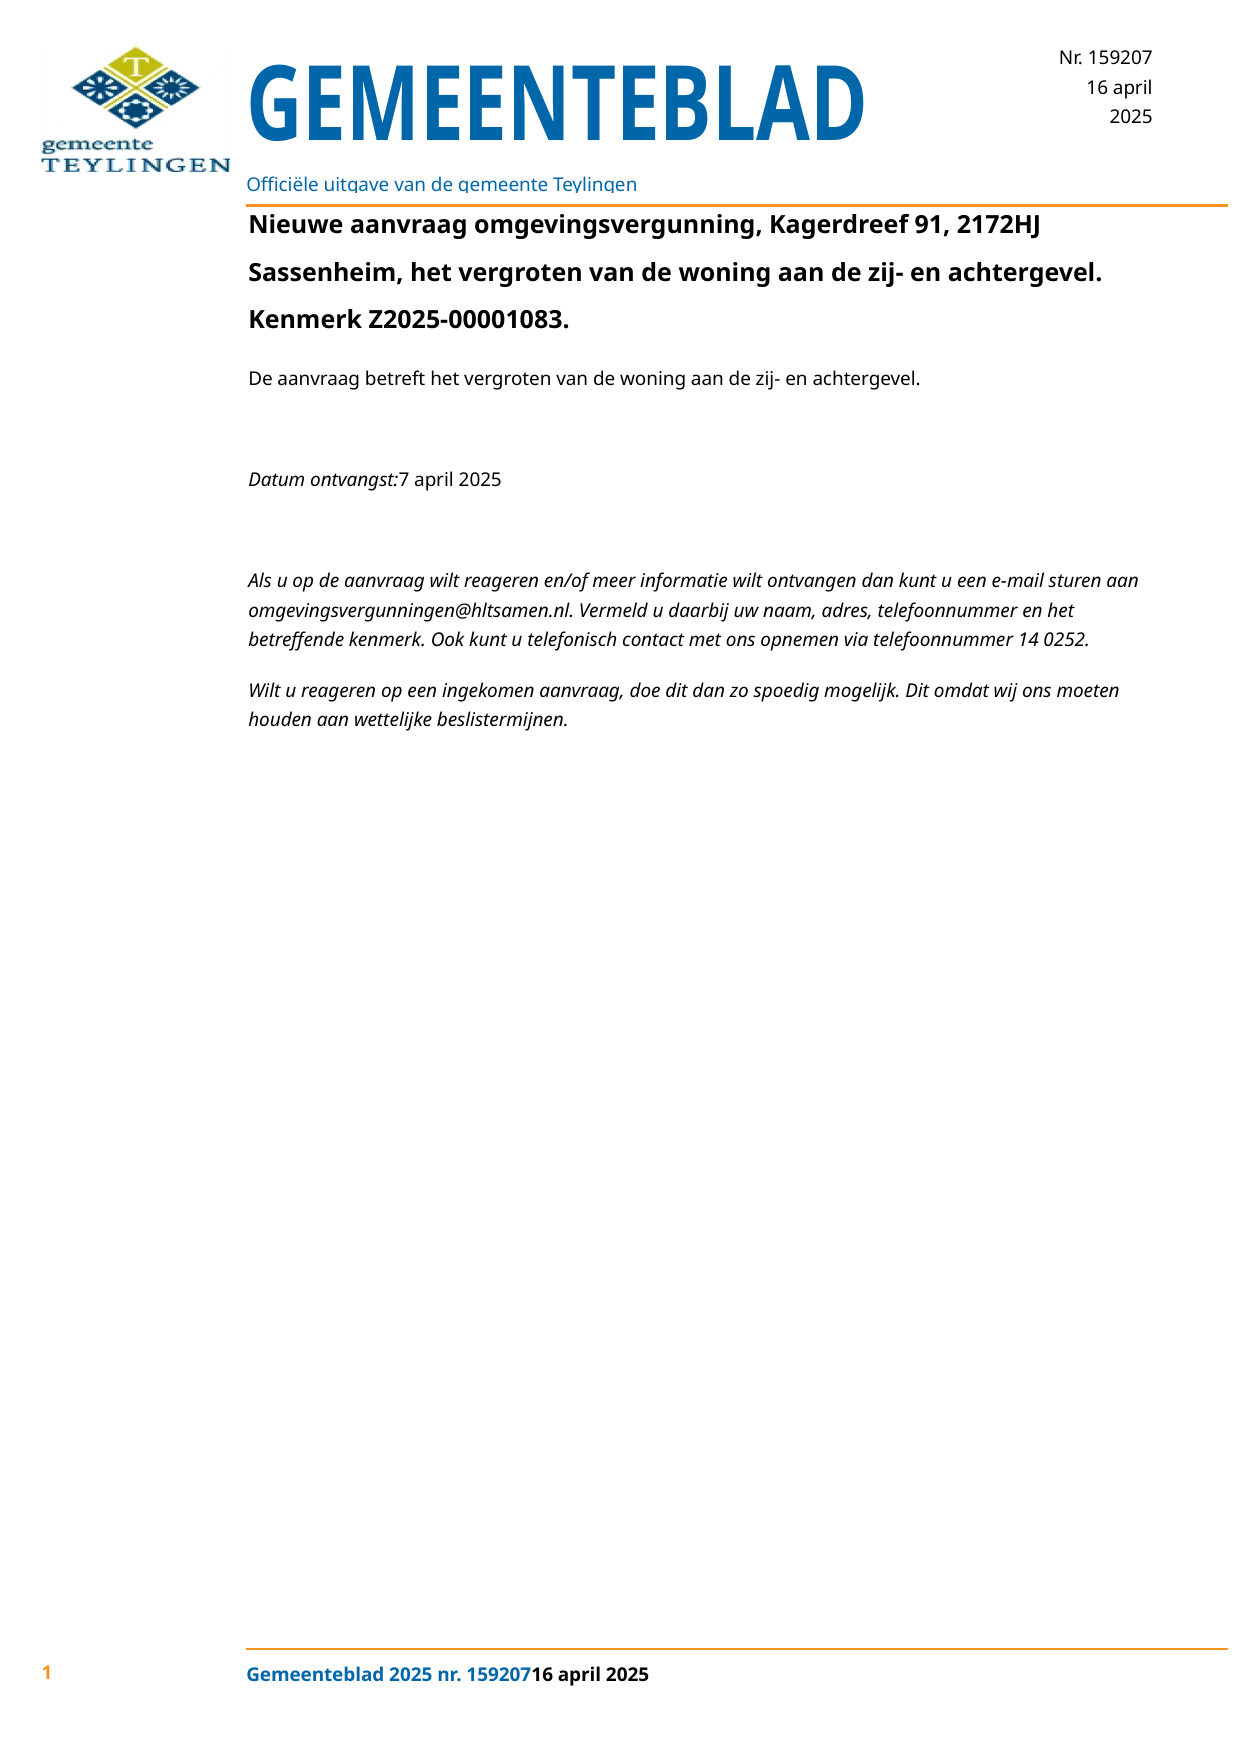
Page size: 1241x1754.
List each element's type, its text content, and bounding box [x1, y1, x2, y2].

text De aanvraag betreft het vergroten van de woning aan de zij- en achtergevel. [248, 366, 1152, 391]
text Als u op de aanvraag wilt reageren en/of meer informatie wilt ontvangen dan kunt u een e-mail sturen aan omgevingsvergunningen@hltsamen.nl. Vermeld u daarbij uw naam, adres, telefoonnummer en het betreffende kenmerk. Ook kunt u telefonisch contact met ons opnemen via telefoonnummer 14 0252. [248, 567, 1152, 652]
picture [41, 47, 231, 172]
text Wilt u reageren op een ingekomen aanvraag, doe dit dan zo spoedig mogelijk. Dit omdat wij ons moeten houden aan wettelijke beslistermijnen. [248, 677, 1152, 732]
text Datum ontvangst:7 april 2025 [248, 466, 1152, 492]
text Nieuwe aanvraag omgevingsvergunning, Kagerdreef 91, 2172HJ Sassenheim, het vergroten van de woning aan de zij- en achtergevel. Kenmerk Z2025-00001083. [248, 207, 1152, 336]
